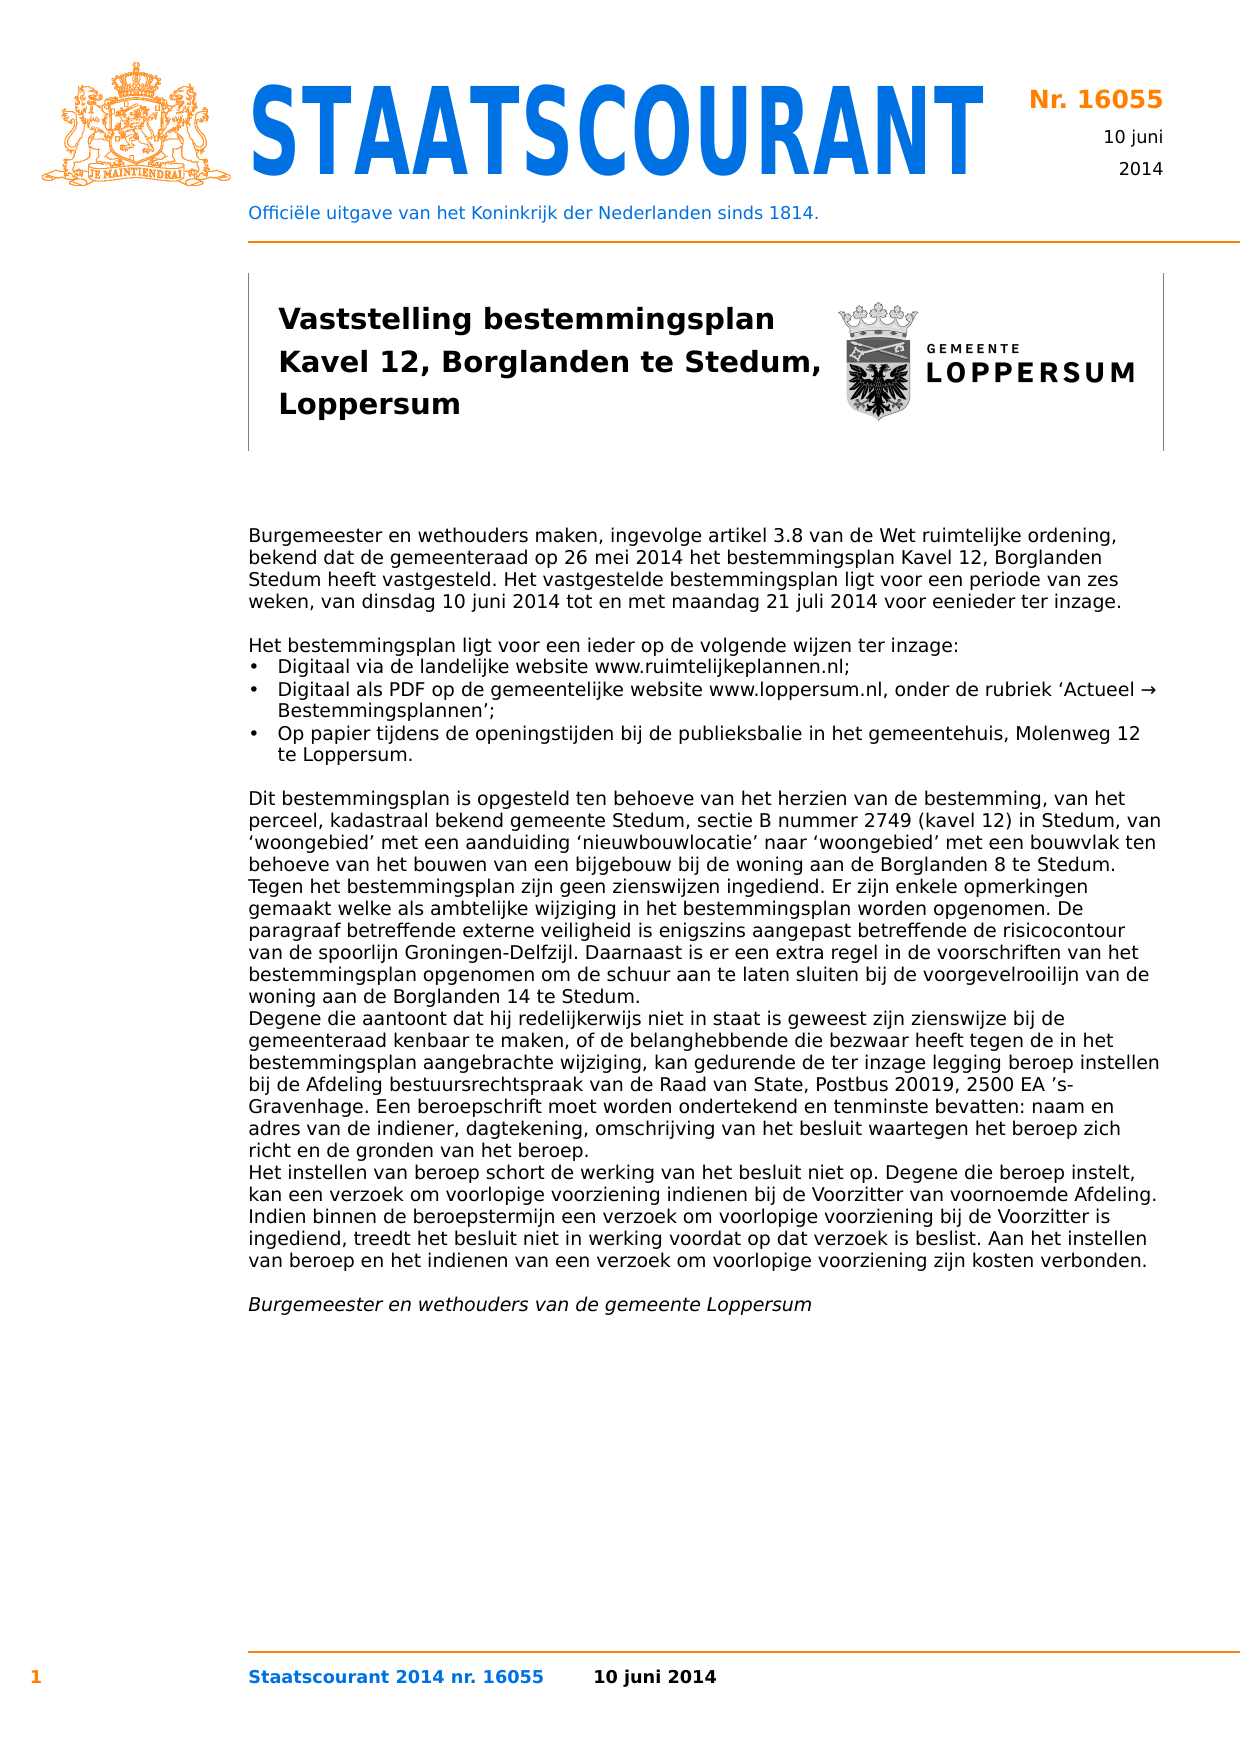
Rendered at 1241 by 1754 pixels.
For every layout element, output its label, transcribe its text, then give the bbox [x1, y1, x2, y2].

table_header Nr. 16055 [998, 62, 1240, 121]
text Dit bestemmingsplan is opgesteld ten behoeve van het herzien van de bestemming, van het perceel, kadastraal bekend gemeente Stedum, sectie B nummer 2749 (kavel 12) in Stedum, van ‘woongebied’ met een aanduiding ‘nieuwbouwlocatie’ naar ‘woongebied’ met een bouwvlak ten behoeve van het bouwen van een bijgebouw bij de woning aan de Borglanden 8 te Stedum. [248, 788, 1163, 876]
text Het bestemmingsplan ligt voor een ieder op de volgende wijzen ter inzage: [248, 634, 1163, 656]
text Burgemeester en wethouders maken, ingevolge artikel 3.8 van de Wet ruimtelijke ordening, bekend dat de gemeenteraad op 26 mei 2014 het bestemmingsplan Kavel 12, Borglanden Stedum heeft vastgesteld. Het vastgestelde bestemmingsplan ligt voor een periode van zes weken, van dinsdag 10 juni 2014 tot en met maandag 21 juli 2014 voor eenieder ter inzage. [248, 525, 1163, 613]
picture [41, 62, 231, 186]
table_cell 10 juni [998, 121, 1240, 153]
text Tegen het bestemmingsplan zijn geen zienswijzen ingediend. Er zijn enkele opmerkingen gemaakt welke als ambtelijke wijziging in het bestemmingsplan worden opgenomen. De paragraaf betreffende externe veiligheid is enigszins aangepast betreffende de risicocontour van de spoorlijn Groningen-Delfzijl. Daarnaast is er een extra regel in de voorschriften van het bestemmingsplan opgenomen om de schuur aan te laten sluiten bij de voorgevelrooilijn van de woning aan de Borglanden 14 te Stedum. [248, 876, 1163, 1008]
table_header [25, 62, 248, 241]
table_cell Officiële uitgave van het Koninkrijk der Nederlanden sinds 1814. [248, 203, 1240, 241]
subtitle Vaststelling bestemmingsplan Kavel 12, Borglanden te Stedum, Loppersum [249, 273, 1163, 451]
picture [838, 302, 1134, 421]
table_header STAATSCOURANT [248, 62, 998, 203]
text • Op papier tijdens de openingstijden bij de publieksbalie in het gemeentehuis, Molenweg 12 te Loppersum. [248, 722, 1163, 766]
text Degene die aantoont dat hij redelijkerwijs niet in staat is geweest zijn zienswijze bij de gemeenteraad kenbaar te maken, of de belanghebbende die bezwaar heeft tegen de in het bestemmingsplan aangebrachte wijziging, kan gedurende de ter inzage legging beroep instellen bij de Afdeling bestuursrechtspraak van de Raad van State, Postbus 20019, 2500 EA ’s-Gravenhage. Een beroepschrift moet worden ondertekend en tenminste bevatten: naam en adres van de indiener, dagtekening, omschrijving van het besluit waartegen het beroep zich richt en de gronden van het beroep. [248, 1008, 1163, 1162]
table_cell 2014 [998, 153, 1240, 203]
text Burgemeester en wethouders van de gemeente Loppersum [248, 1294, 1163, 1316]
text Het instellen van beroep schort de werking van het besluit niet op. Degene die beroep instelt, kan een verzoek om voorlopige voorziening indienen bij de Voorzitter van voornoemde Afdeling. Indien binnen de beroepstermijn een verzoek om voorlopige voorziening bij de Voorzitter is ingediend, treedt het besluit niet in werking voordat op dat verzoek is beslist. Aan het instellen van beroep en het indienen van een verzoek om voorlopige voorziening zijn kosten verbonden. [248, 1162, 1163, 1272]
text • Digitaal via de landelijke website www.ruimtelijkeplannen.nl; [248, 656, 1163, 678]
text • Digitaal als PDF op de gemeentelijke website www.loppersum.nl, onder de rubriek ‘Actueel → Bestemmingsplannen’; [248, 678, 1163, 722]
